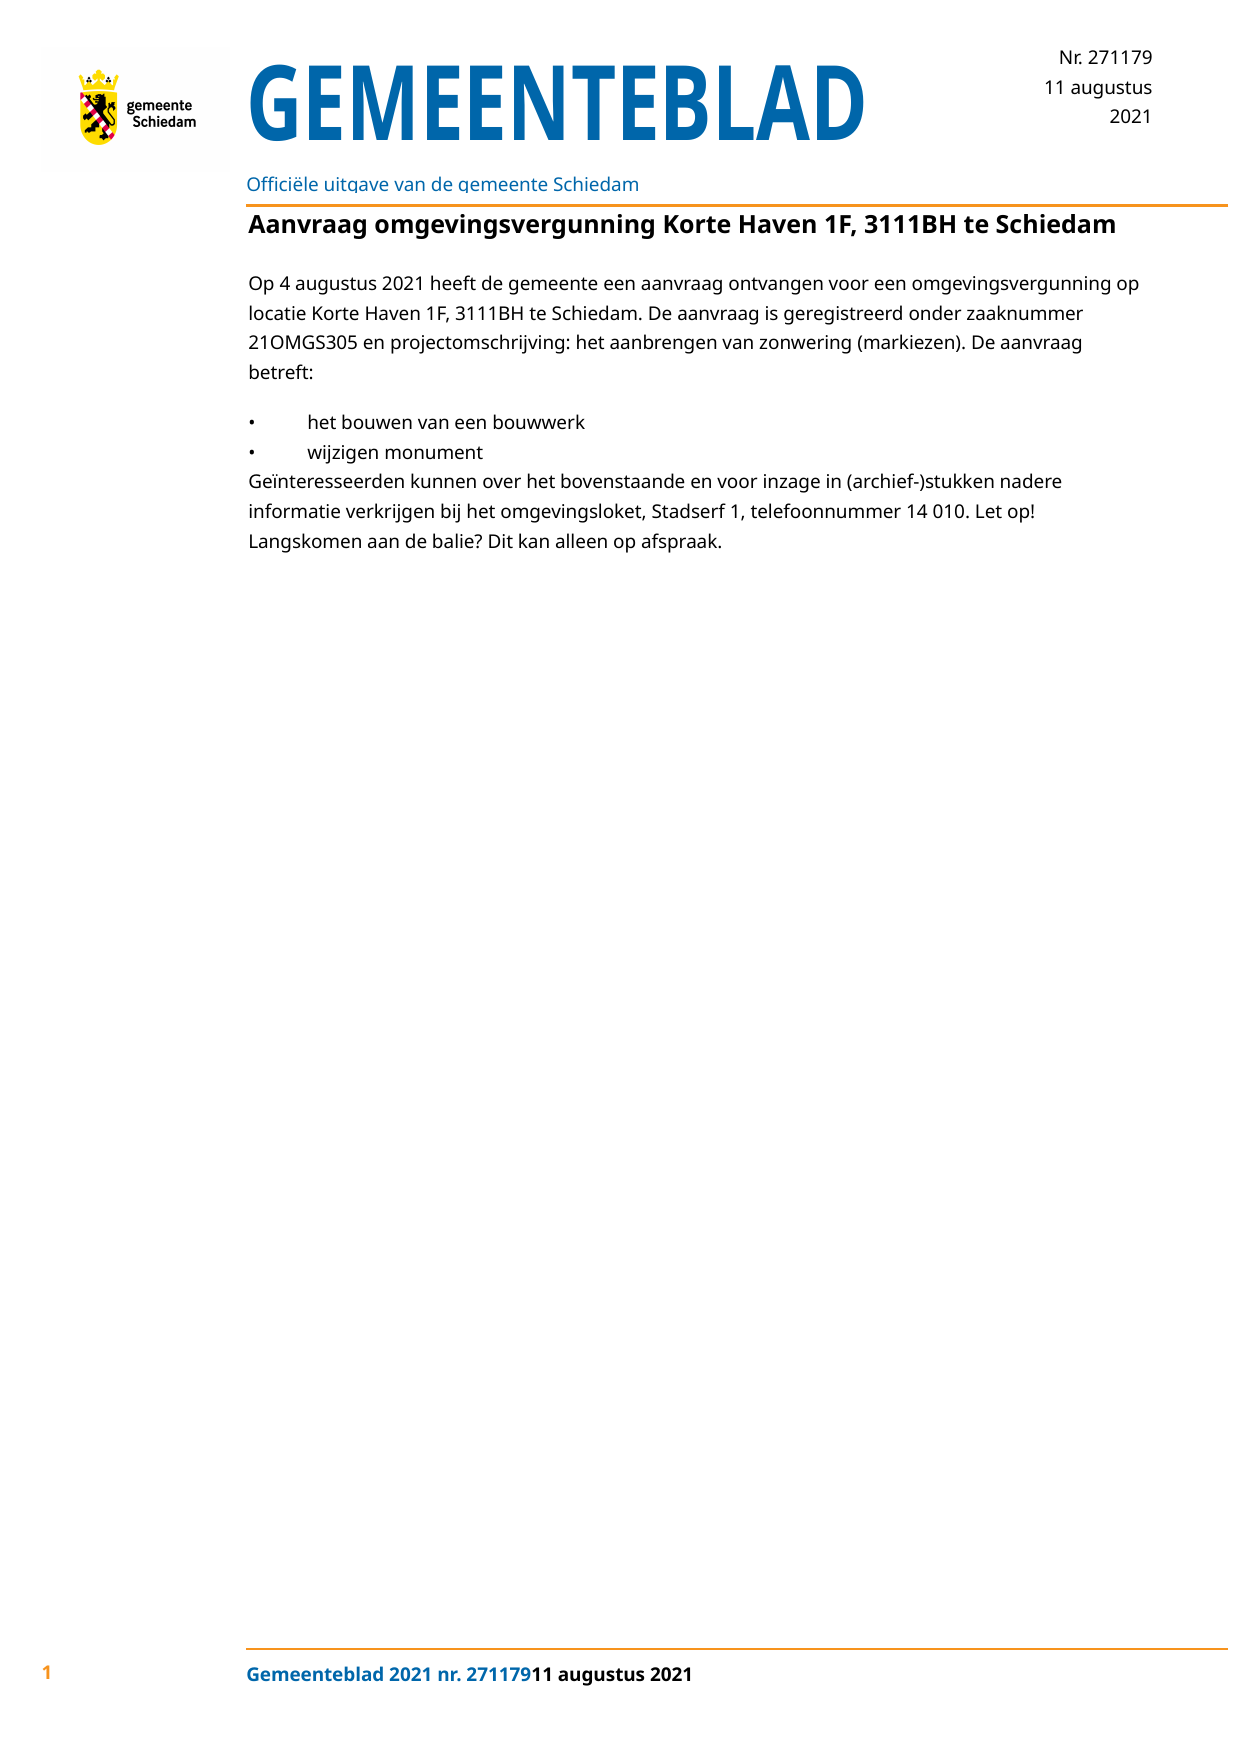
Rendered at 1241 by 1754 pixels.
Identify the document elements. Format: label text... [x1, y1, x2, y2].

picture [41, 47, 231, 172]
text Op 4 augustus 2021 heeft de gemeente een aanvraag ontvangen voor een omgevingsvergunning op locatie Korte Haven 1F, 3111BH te Schiedam. De aanvraag is geregistreerd onder zaaknummer 21OMGS305 en projectomschrijving: het aanbrengen van zonwering (markiezen). De aanvraag betreft: [248, 270, 1152, 385]
text Geïnteresseerden kunnen over het bovenstaande en voor inzage in (archief-)stukken nadere informatie verkrijgen bij het omgevingsloket, Stadserf 1, telefoonnummer 14 010. Let op! Langskomen aan de balie? Dit kan alleen op afspraak. [248, 469, 1152, 553]
text Aanvraag omgevingsvergunning Korte Haven 1F, 3111BH te Schiedam [248, 207, 1152, 241]
list het bouwen van een bouwwerk [248, 409, 1152, 435]
list wijzigen monument [248, 439, 1152, 465]
